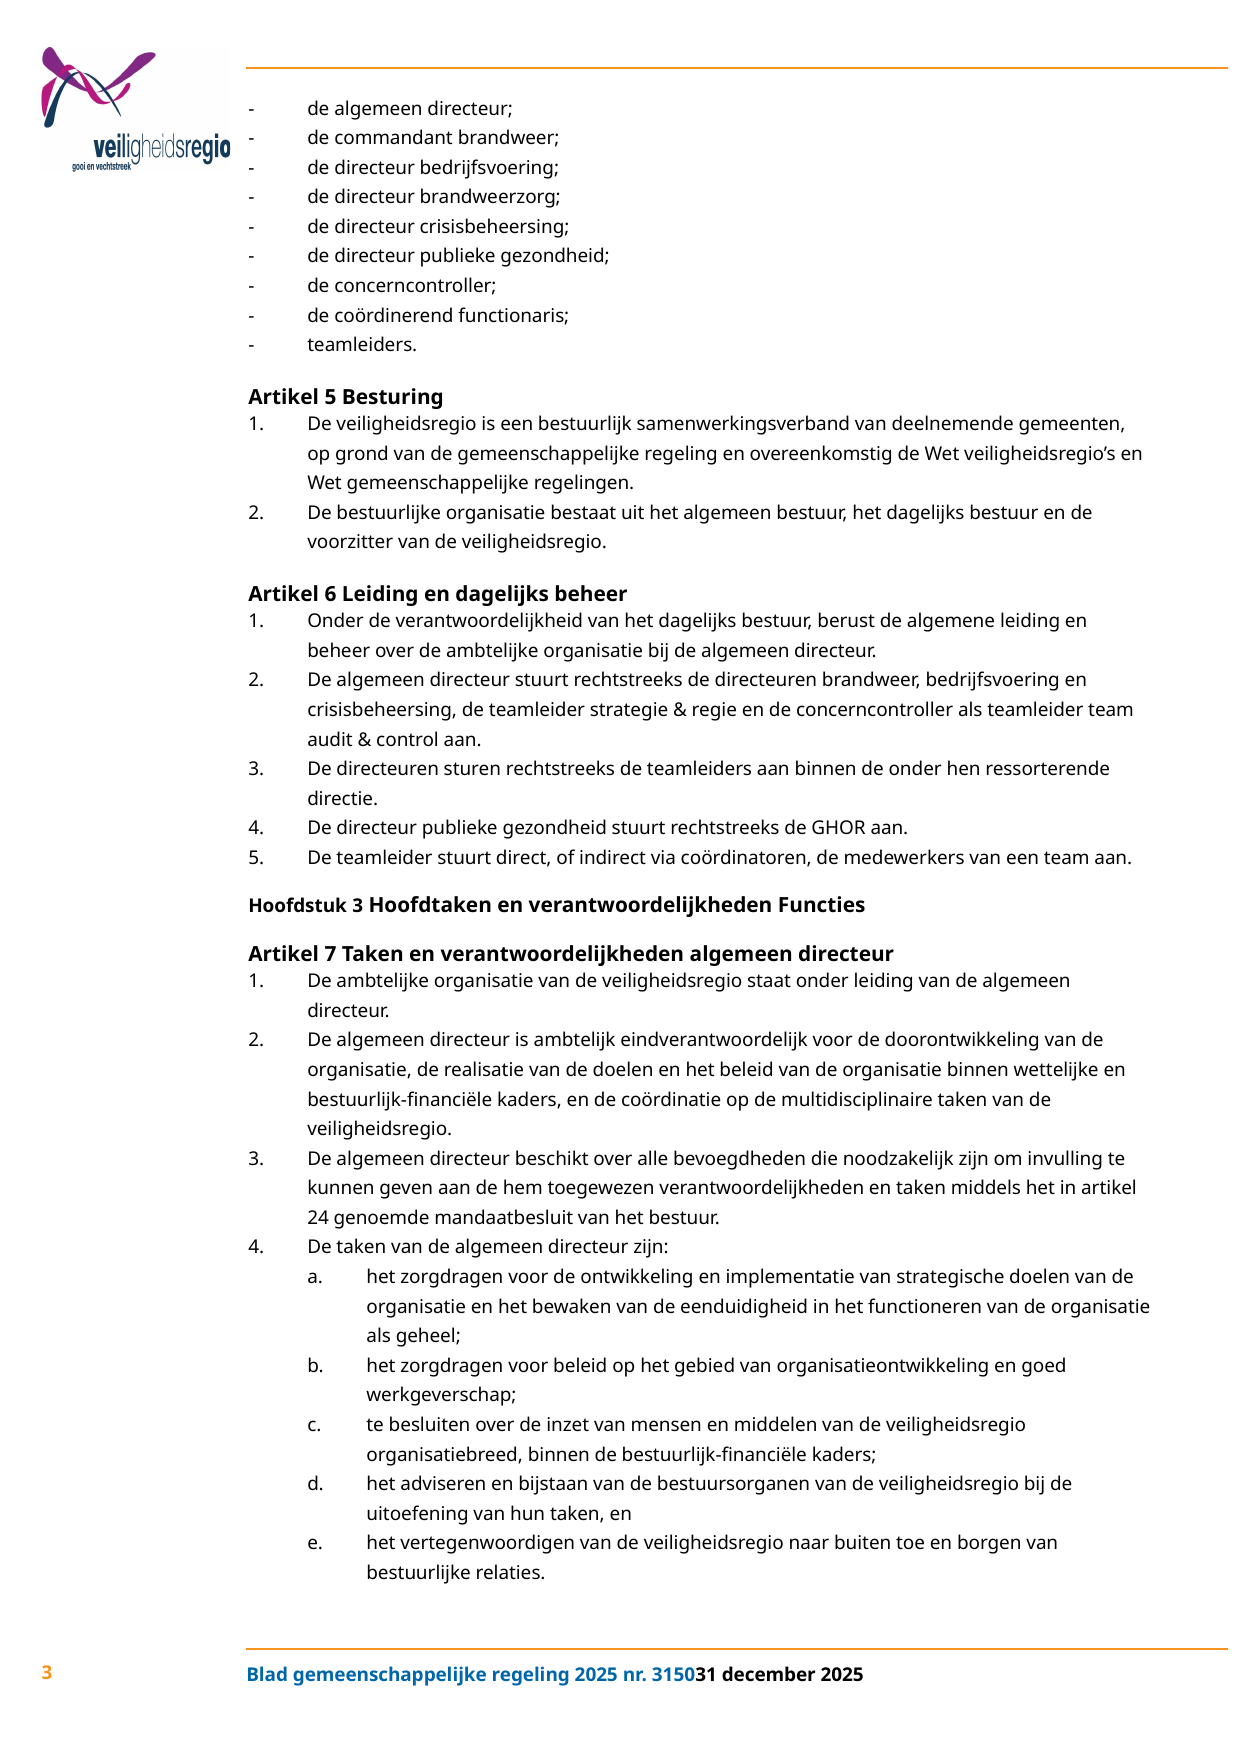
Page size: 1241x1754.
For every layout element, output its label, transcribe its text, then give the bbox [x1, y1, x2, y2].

list de directeur crisisbeheersing; [248, 213, 1152, 239]
list De bestuurlijke organisatie bestaat uit het algemeen bestuur, het dagelijks bestuur en de voorzitter van de veiligheidsregio. [248, 499, 1152, 554]
list de directeur publieke gezondheid; [248, 243, 1152, 268]
list teamleiders. [248, 331, 1152, 357]
list het vertegenwoordigen van de veiligheidsregio naar buiten toe en borgen van bestuurlijke relaties. [307, 1529, 1152, 1585]
list het zorgdragen voor de ontwikkeling en implementatie van strategische doelen van de organisatie en het bewaken van de eenduidigheid in het functioneren van de organisatie als geheel; [307, 1263, 1152, 1348]
list de directeur bedrijfsvoering; [248, 154, 1152, 180]
list de commandant brandweer; [248, 124, 1152, 150]
list te besluiten over de inzet van mensen en middelen van de veiligheidsregio organisatiebreed, binnen de bestuurlijk-financiële kaders; [307, 1411, 1152, 1467]
picture [41, 47, 231, 172]
list De algemeen directeur stuurt rechtstreeks de directeuren brandweer, bedrijfsvoering en crisisbeheersing, de teamleider strategie & regie en de concerncontroller als teamleider team audit & control aan. [248, 667, 1152, 752]
list de coördinerend functionaris; [248, 302, 1152, 328]
list de algemeen directeur; [248, 95, 1152, 121]
list De algemeen directeur is ambtelijk eindverantwoordelijk voor de doorontwikkeling van de organisatie, de realisatie van de doelen en het beleid van de organisatie binnen wettelijke en bestuurlijk-financiële kaders, en de coördinatie op de multidisciplinaire taken van de veiligheidsregio. [248, 1027, 1152, 1141]
list De taken van de algemeen directeur zijn: [248, 1234, 1152, 1259]
list Onder de verantwoordelijkheid van het dagelijks bestuur, berust de algemene leiding en beheer over de ambtelijke organisatie bij de algemeen directeur. [248, 607, 1152, 663]
text Artikel 6 Leiding en dagelijks beheer [248, 579, 1152, 607]
list de directeur brandweerzorg; [248, 183, 1152, 209]
list De directeur publieke gezondheid stuurt rechtstreeks de GHOR aan. [248, 814, 1152, 840]
list de concerncontroller; [248, 272, 1152, 298]
list De algemeen directeur beschikt over alle bevoegdheden die noodzakelijk zijn om invulling te kunnen geven aan de hem toegewezen verantwoordelijkheden en taken middels het in artikel 24 genoemde mandaatbesluit van het bestuur. [248, 1145, 1152, 1230]
list het zorgdragen voor beleid op het gebied van organisatieontwikkeling en goed werkgeverschap; [307, 1352, 1152, 1407]
list De ambtelijke organisatie van de veiligheidsregio staat onder leiding van de algemeen directeur. [248, 967, 1152, 1023]
list het adviseren en bijstaan van de bestuursorganen van de veiligheidsregio bij de uitoefening van hun taken, en [307, 1470, 1152, 1526]
text Hoofdstuk 3 Hoofdtaken en verantwoordelijkheden Functies [248, 890, 1152, 918]
list De teamleider stuurt direct, of indirect via coördinatoren, de medewerkers van een team aan. [248, 844, 1152, 870]
text Artikel 7 Taken en verantwoordelijkheden algemeen directeur [248, 939, 1152, 967]
text Artikel 5 Besturing [248, 382, 1152, 410]
list De directeuren sturen rechtstreeks de teamleiders aan binnen de onder hen ressorterende directie. [248, 755, 1152, 811]
list De veiligheidsregio is een bestuurlijk samenwerkingsverband van deelnemende gemeenten, op grond van de gemeenschappelijke regeling en overeenkomstig de Wet veiligheidsregio’s en Wet gemeenschappelijke regelingen. [248, 410, 1152, 495]
